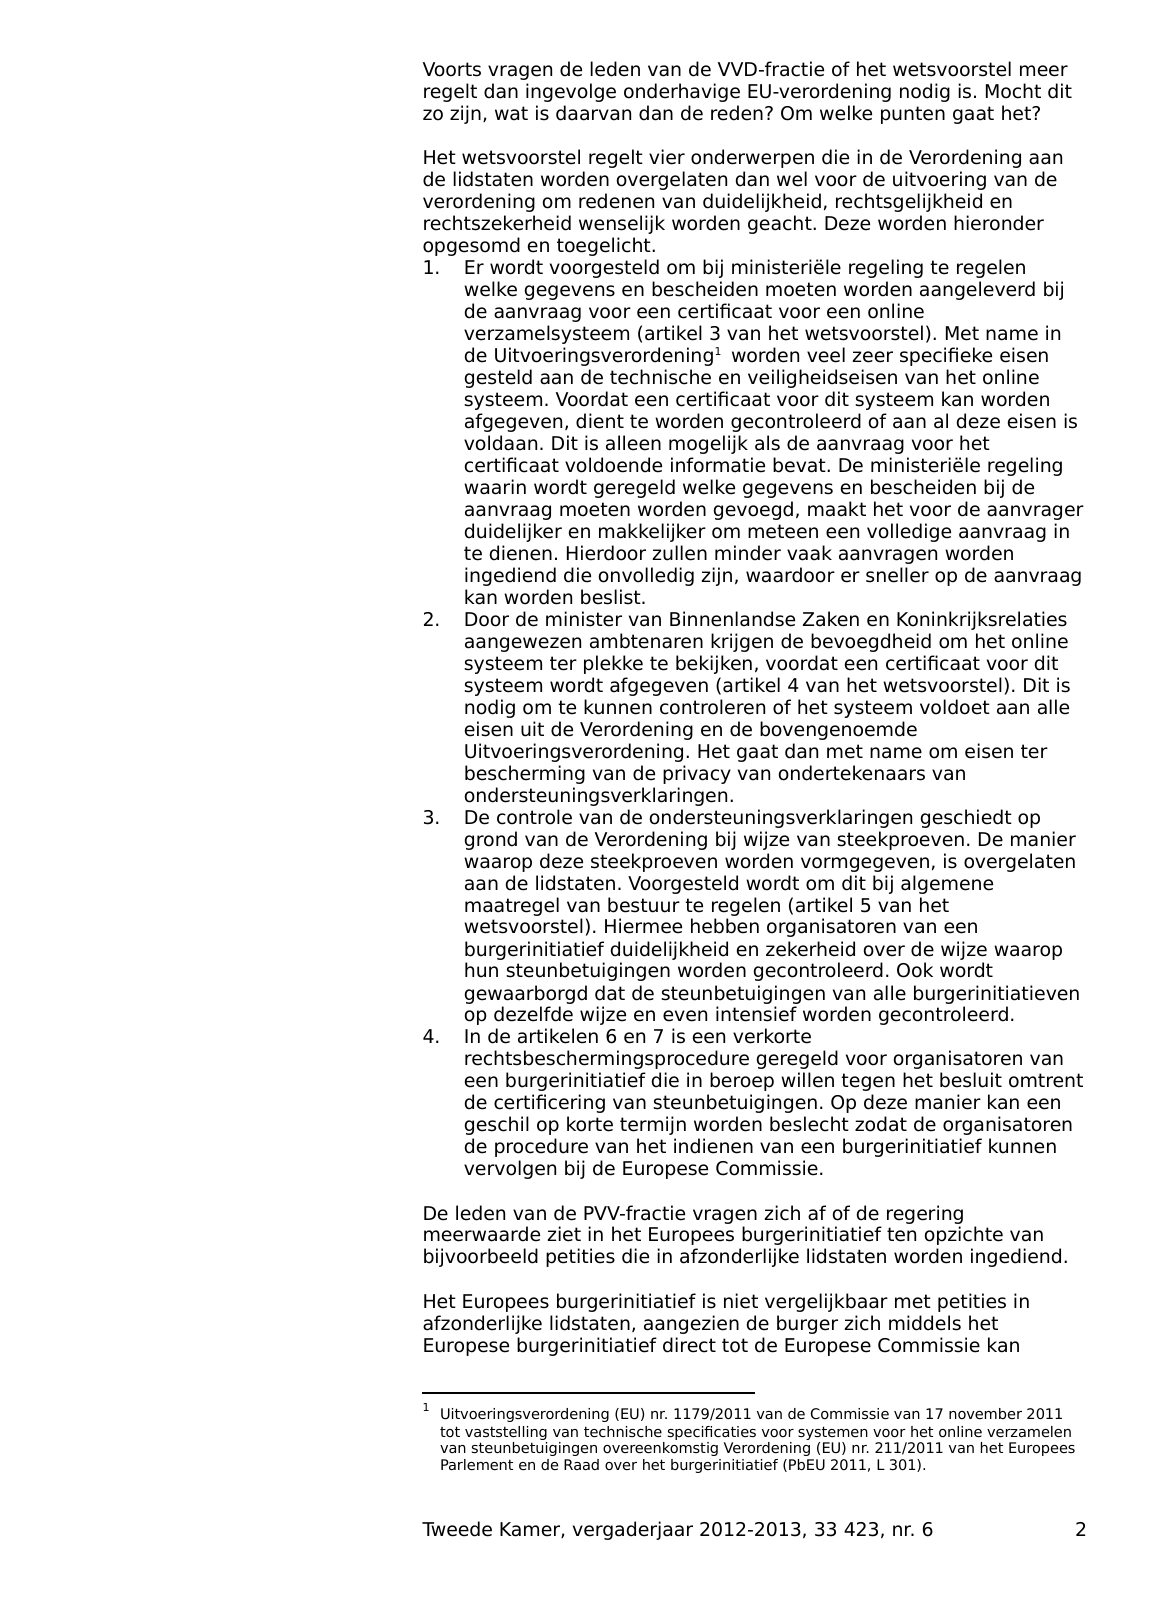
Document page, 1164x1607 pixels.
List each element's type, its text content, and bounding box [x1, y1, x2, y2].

text Uitvoeringsverordening (EU) nr. 1179/2011 van de Commissie van 17 november 2011 tot vaststelling van technische specificaties voor systemen voor het online verzamelen van steunbetuigingen overeenkomstig Verordening (EU) nr. 211/2011 van het Europees Parlement en de Raad over het burgerinitiatief (PbEU 2011, L 301). [422, 1402, 1087, 1474]
text 4. In de artikelen 6 en 7 is een verkorte rechtsbeschermingsprocedure geregeld voor organisatoren van een burgerinitiatief die in beroep willen tegen het besluit omtrent de certificering van steunbetuigingen. Op deze manier kan een geschil op korte termijn worden beslecht zodat de organisatoren de procedure van het indienen van een burgerinitiatief kunnen vervolgen bij de Europese Commissie. [422, 1026, 1087, 1180]
text 1. Er wordt voorgesteld om bij ministeriële regeling te regelen welke gegevens en bescheiden moeten worden aangeleverd bij de aanvraag voor een certificaat voor een online verzamelsysteem (artikel 3 van het wetsvoorstel). Met name in de Uitvoeringsverordening worden veel zeer specifieke eisen gesteld aan de technische en veiligheidseisen van het online systeem. Voordat een certificaat voor dit systeem kan worden afgegeven, dient te worden gecontroleerd of aan al deze eisen is voldaan. Dit is alleen mogelijk als de aanvraag voor het certificaat voldoende informatie bevat. De ministeriële regeling waarin wordt geregeld welke gegevens en bescheiden bij de aanvraag moeten worden gevoegd, maakt het voor de aanvrager duidelijker en makkelijker om meteen een volledige aanvraag in te dienen. Hierdoor zullen minder vaak aanvragen worden ingediend die onvolledig zijn, waardoor er sneller op de aanvraag kan worden beslist. [422, 257, 1087, 609]
text Het Europees burgerinitiatief is niet vergelijkbaar met petities in afzonderlijke lidstaten, aangezien de burger zich middels het Europese burgerinitiatief direct tot de Europese Commissie kan [422, 1291, 1087, 1356]
text 2. Door de minister van Binnenlandse Zaken en Koninkrijksrelaties aangewezen ambtenaren krijgen de bevoegdheid om het online systeem ter plekke te bekijken, voordat een certificaat voor dit systeem wordt afgegeven (artikel 4 van het wetsvoorstel). Dit is nodig om te kunnen controleren of het systeem voldoet aan alle eisen uit de Verordening en de bovengenoemde Uitvoeringsverordening. Het gaat dan met name om eisen ter bescherming van de privacy van ondertekenaars van ondersteuningsverklaringen. [422, 609, 1087, 807]
text 3. De controle van de ondersteuningsverklaringen geschiedt op grond van de Verordening bij wijze van steekproeven. De manier waarop deze steekproeven worden vormgegeven, is overgelaten aan de lidstaten. Voorgesteld wordt om dit bij algemene maatregel van bestuur te regelen (artikel 5 van het wetsvoorstel). Hiermee hebben organisatoren van een burgerinitiatief duidelijkheid en zekerheid over de wijze waarop hun steunbetuigingen worden gecontroleerd. Ook wordt gewaarborgd dat de steunbetuigingen van alle burgerinitiatieven op dezelfde wijze en even intensief worden gecontroleerd. [422, 807, 1087, 1026]
text De leden van de PVV-fractie vragen zich af of de regering meerwaarde ziet in het Europees burgerinitiatief ten opzichte van bijvoorbeeld petities die in afzonderlijke lidstaten worden ingediend. [422, 1202, 1087, 1268]
text Het wetsvoorstel regelt vier onderwerpen die in de Verordening aan de lidstaten worden overgelaten dan wel voor de uitvoering van de verordening om redenen van duidelijkheid, rechtsgelijkheid en rechtszekerheid wenselijk worden geacht. Deze worden hieronder opgesomd en toegelicht. [422, 147, 1087, 257]
text Voorts vragen de leden van de VVD-fractie of het wetsvoorstel meer regelt dan ingevolge onderhavige EU-verordening nodig is. Mocht dit zo zijn, wat is daarvan dan de reden? Om welke punten gaat het? [422, 59, 1087, 125]
